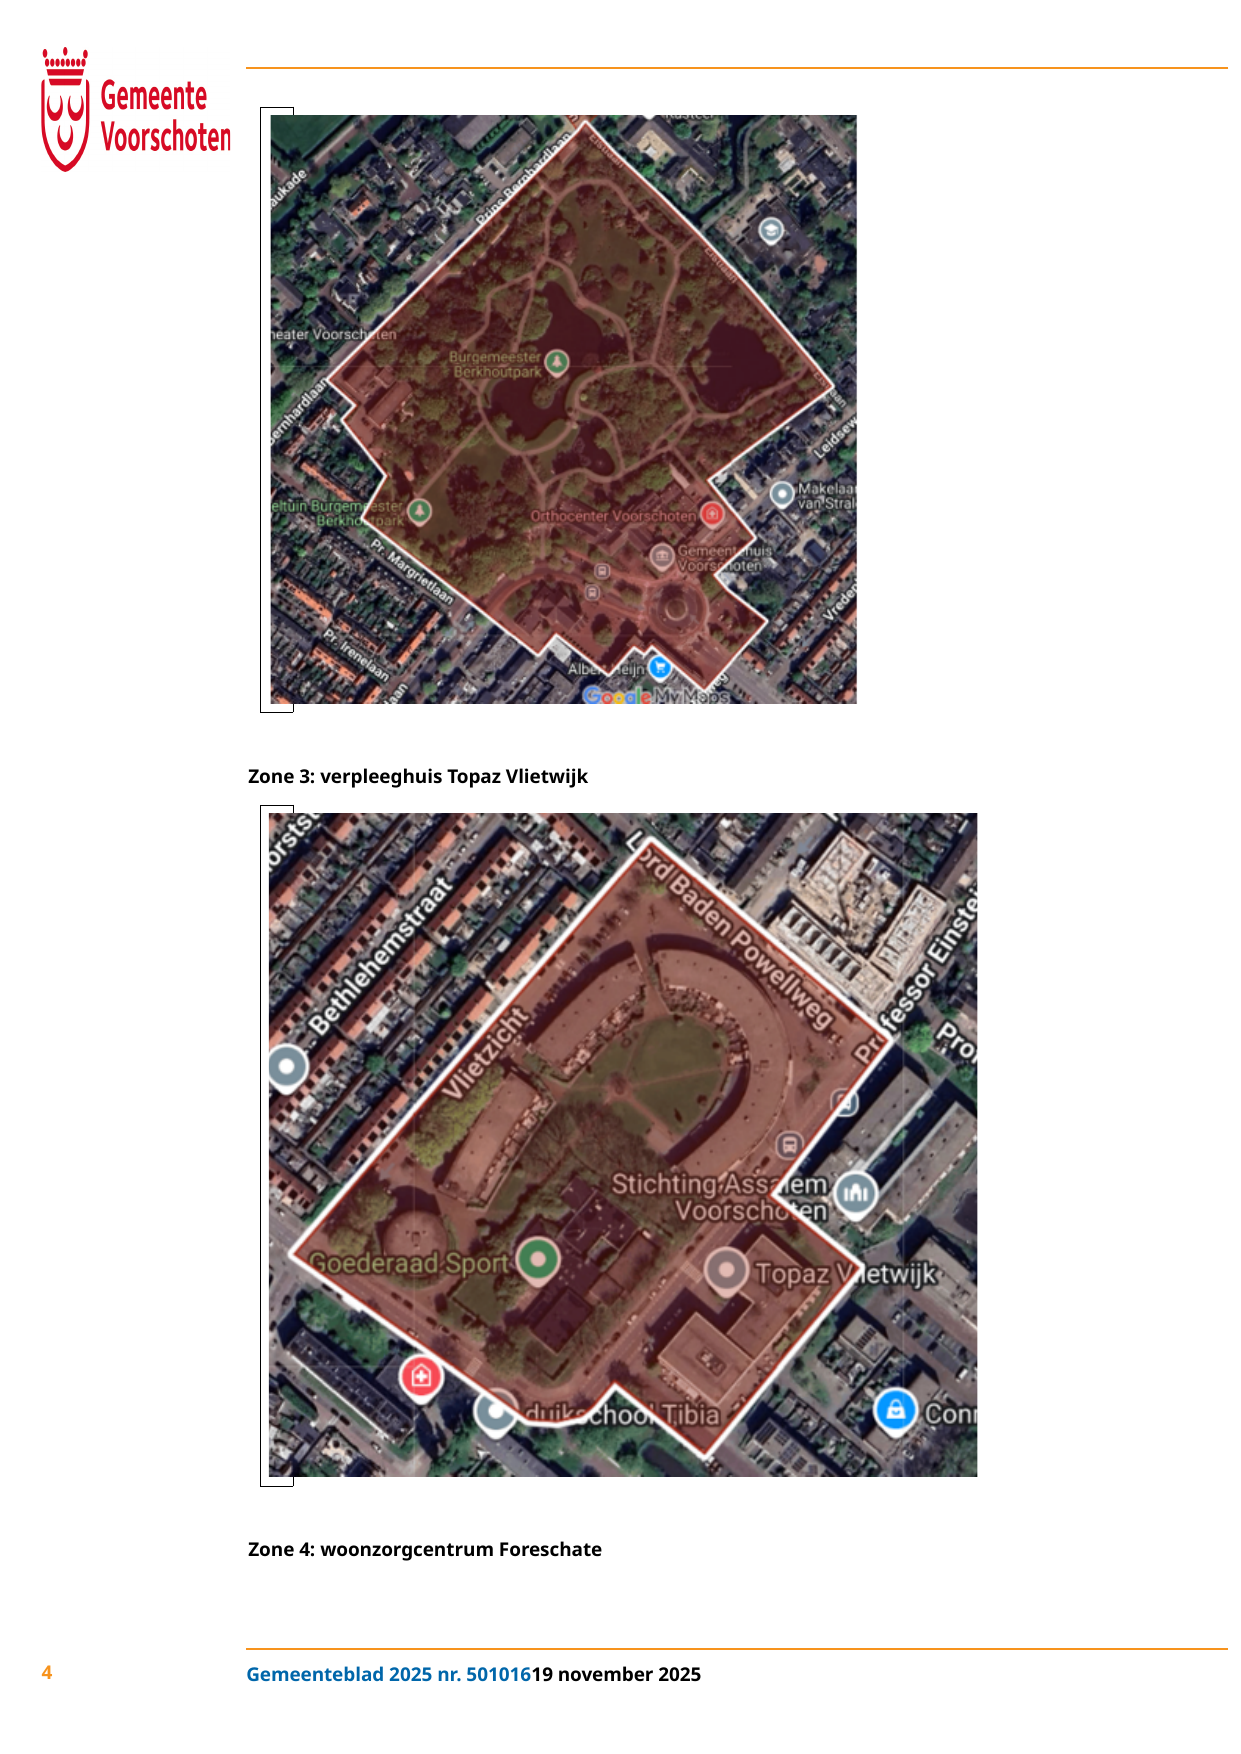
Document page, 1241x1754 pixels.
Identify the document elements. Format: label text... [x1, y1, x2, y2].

text Zone 4: woonzorgcentrum Foreschate [248, 1537, 1152, 1562]
text Zone 3: verpleeghuis Topaz Vlietwijk [248, 763, 1152, 789]
picture [41, 47, 231, 172]
picture [268, 115, 860, 704]
picture [268, 813, 978, 1477]
